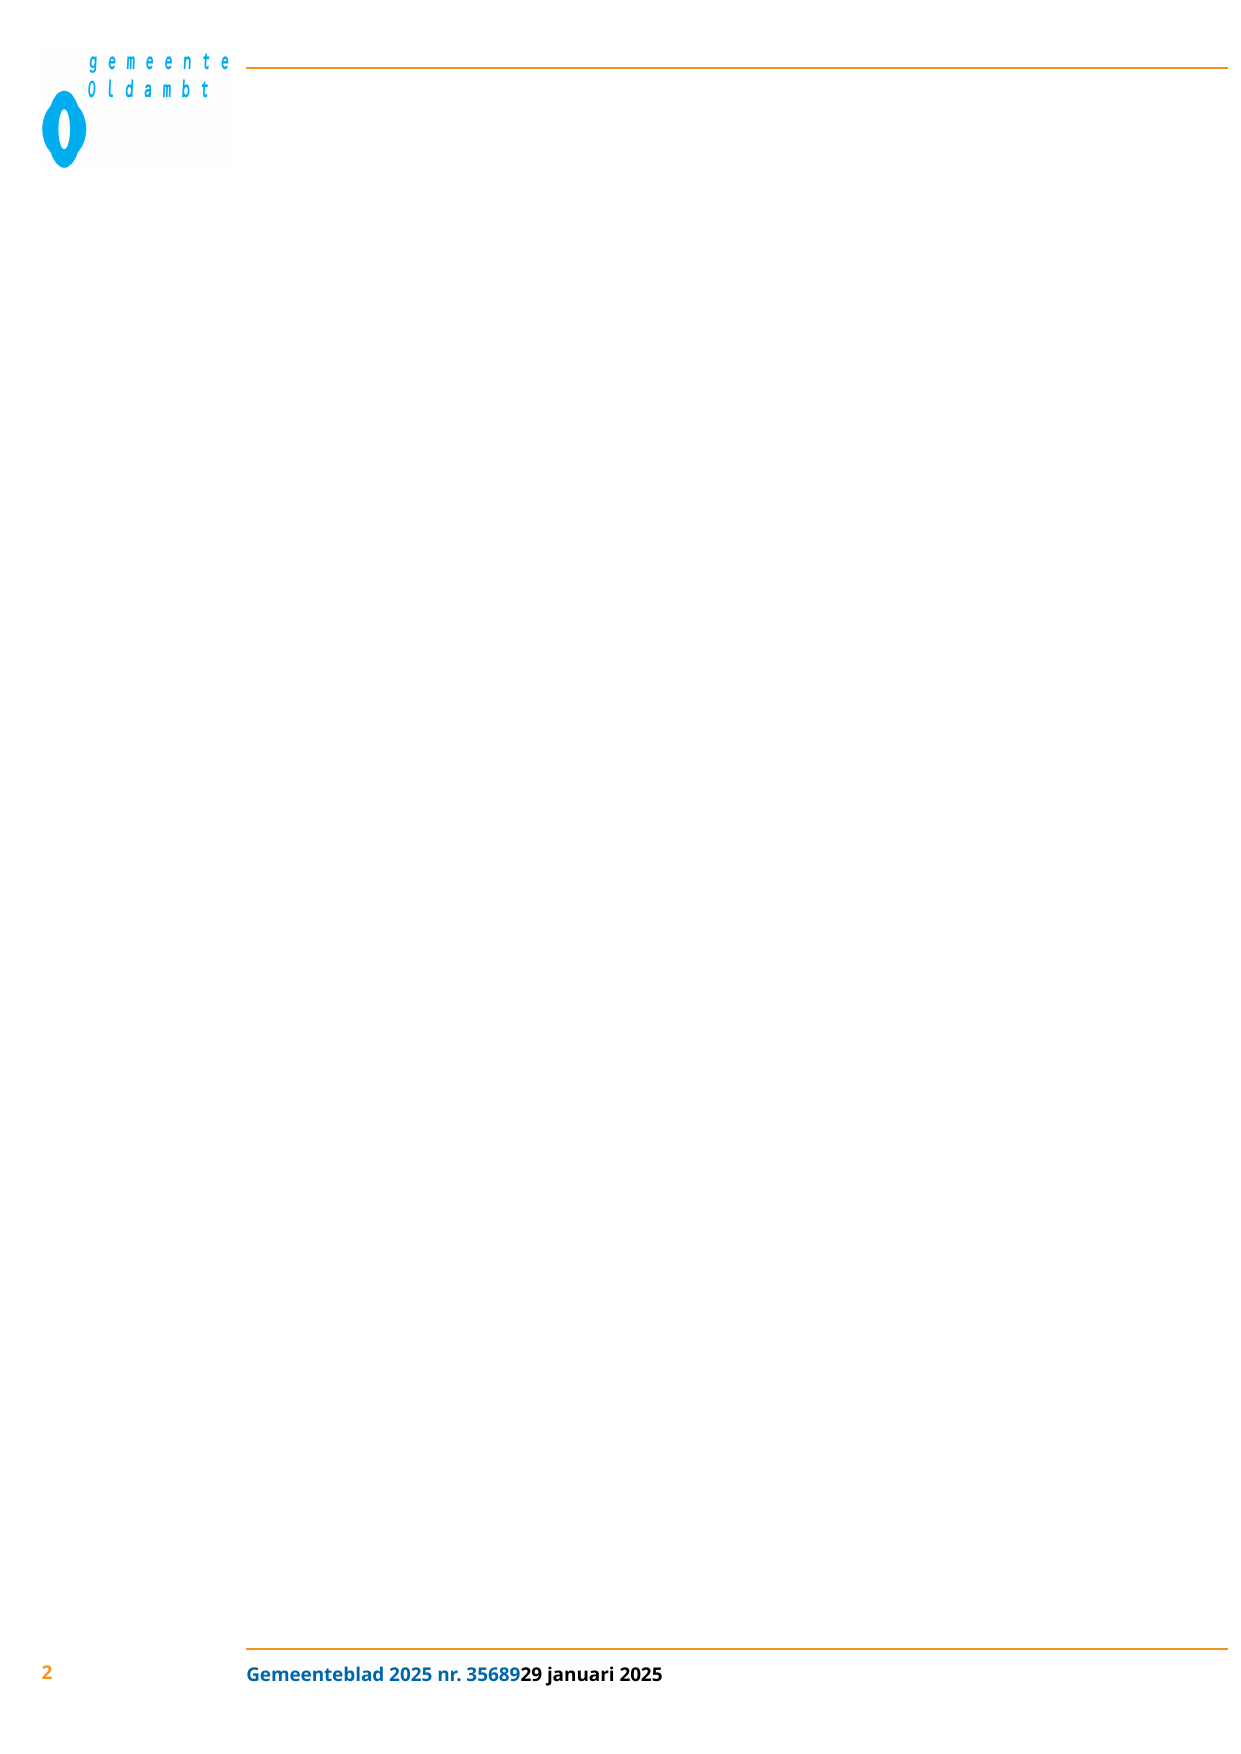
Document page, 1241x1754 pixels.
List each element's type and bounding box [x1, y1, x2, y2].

picture [41, 47, 231, 172]
